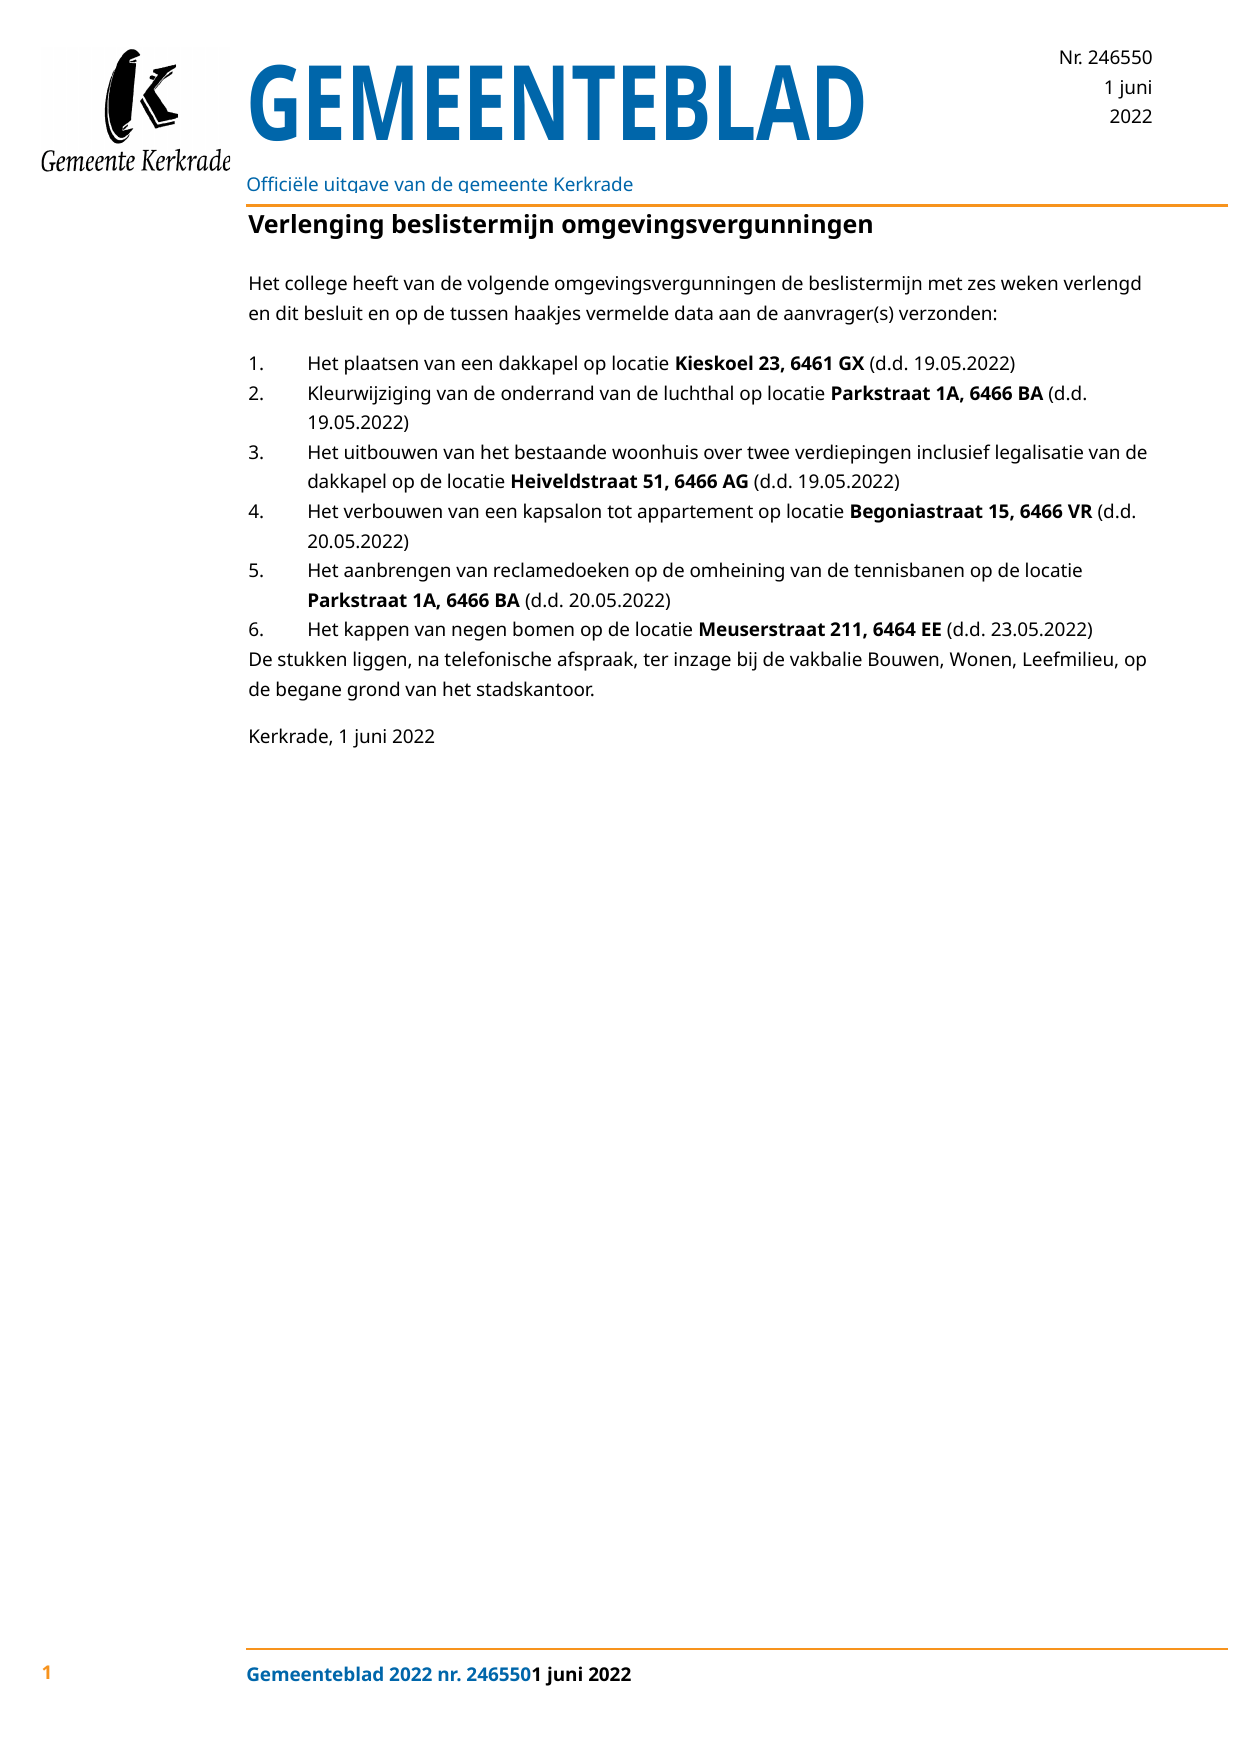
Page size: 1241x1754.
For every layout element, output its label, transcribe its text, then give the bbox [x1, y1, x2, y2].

text Verlenging beslistermijn omgevingsvergunningen [248, 207, 1152, 241]
list Het kappen van negen bomen op de locatie Meuserstraat 211, 6464 EE (d.d. 23.05.2022) [248, 617, 1152, 642]
list Het verbouwen van een kapsalon tot appartement op locatie Begoniastraat 15, 6466 VR (d.d. 20.05.2022) [248, 498, 1152, 553]
list Kleurwijziging van de onderrand van de luchthal op locatie Parkstraat 1A, 6466 BA (d.d. 19.05.2022) [248, 380, 1152, 435]
list Het uitbouwen van het bestaande woonhuis over twee verdiepingen inclusief legalisatie van de dakkapel op de locatie Heiveldstraat 51, 6466 AG (d.d. 19.05.2022) [248, 439, 1152, 494]
picture [41, 47, 231, 172]
list Het aanbrengen van reclamedoeken op de omheining van de tennisbanen op de locatie Parkstraat 1A, 6466 BA (d.d. 20.05.2022) [248, 557, 1152, 613]
text Het college heeft van de volgende omgevingsvergunningen de beslistermijn met zes weken verlengd en dit besluit en op de tussen haakjes vermelde data aan de aanvrager(s) verzonden: [248, 270, 1152, 326]
list Het plaatsen van een dakkapel op locatie Kieskoel 23, 6461 GX (d.d. 19.05.2022) [248, 350, 1152, 376]
text De stukken liggen, na telefonische afspraak, ter inzage bij de vakbalie Bouwen, Wonen, Leefmilieu, op de begane grond van het stadskantoor. [248, 646, 1152, 701]
text Kerkrade, 1 juni 2022 [248, 723, 1152, 749]
